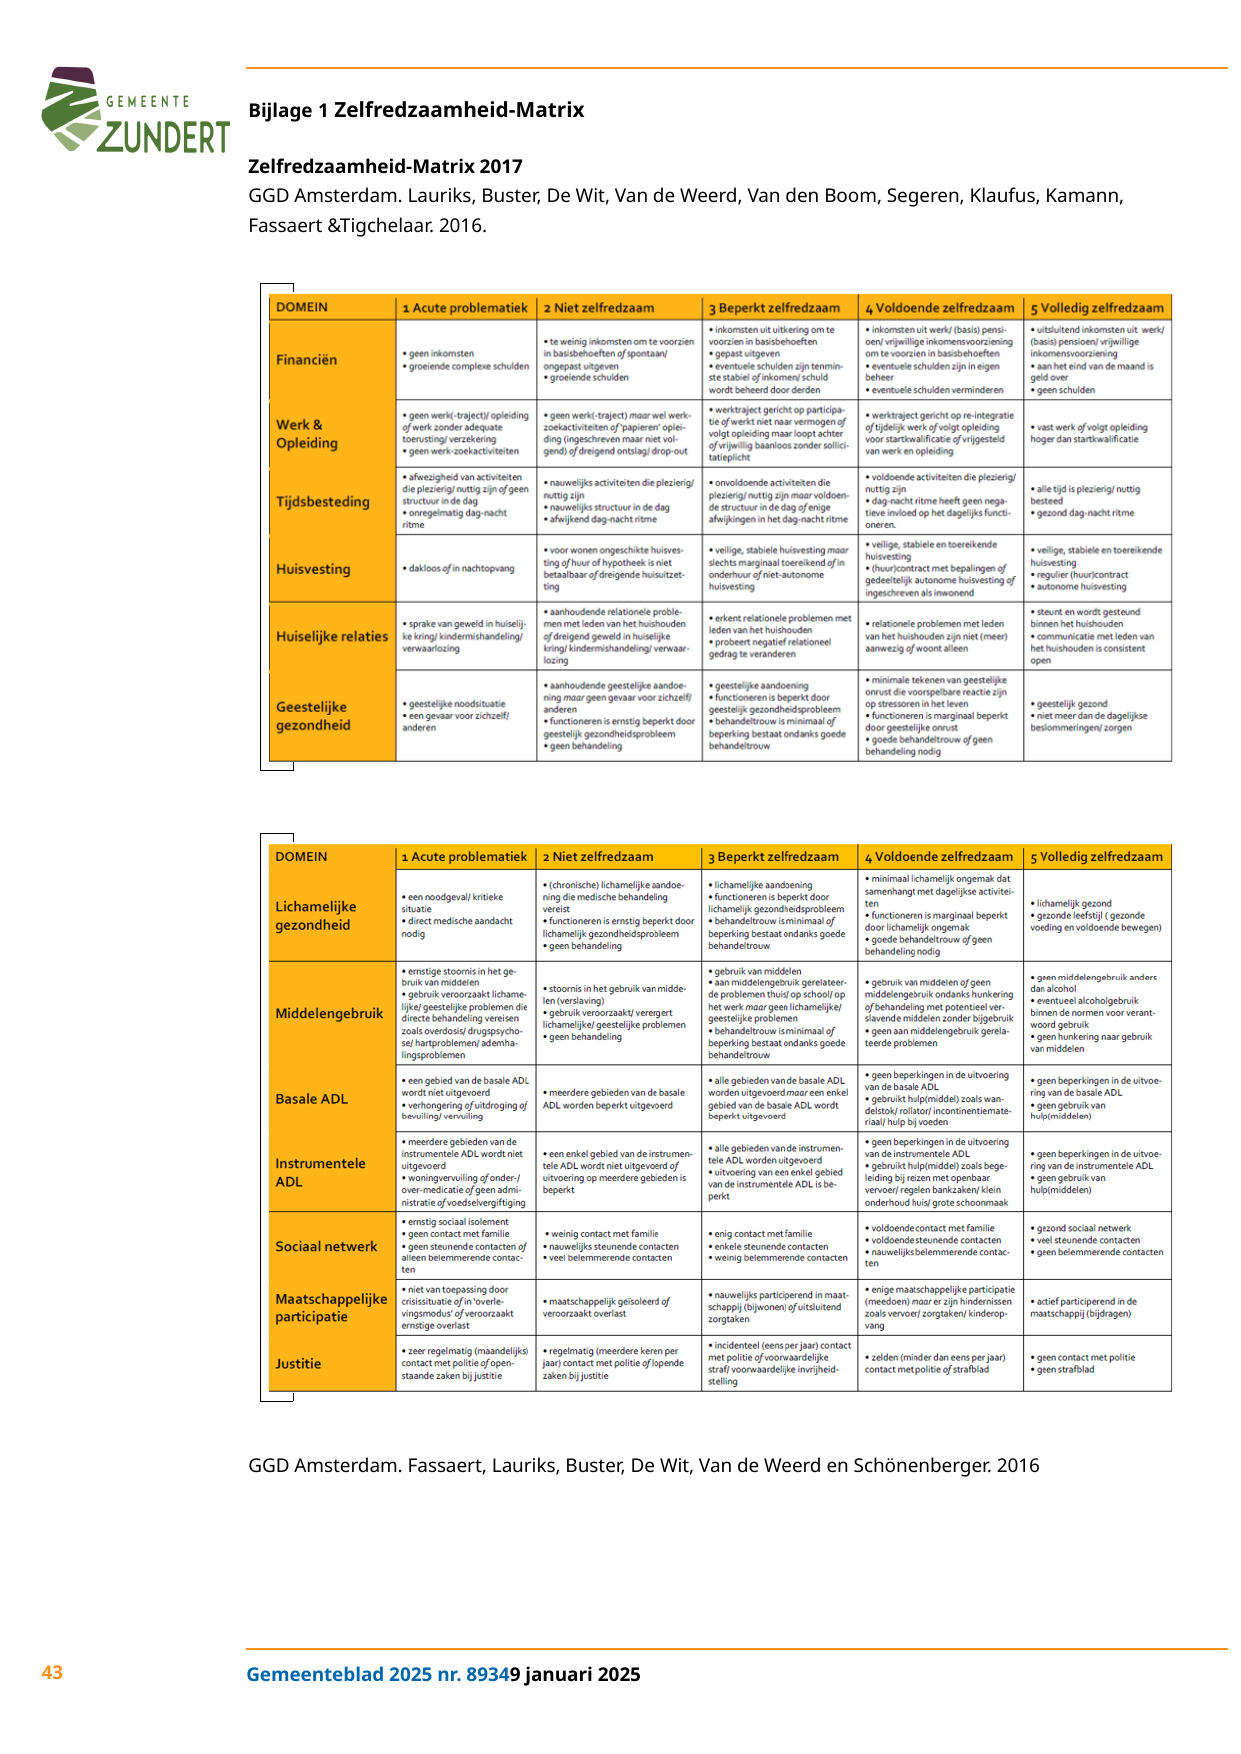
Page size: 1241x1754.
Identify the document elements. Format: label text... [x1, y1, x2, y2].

text GGD Amsterdam. Fassaert, Lauriks, Buster, De Wit, Van de Weerd en Schönenberger. 2016 [248, 1452, 1152, 1478]
text Bijlage 1 Zelfredzaamheid-Matrix [248, 95, 1152, 123]
picture [268, 292, 1173, 762]
picture [268, 842, 1173, 1393]
text GGD Amsterdam. Lauriks, Buster, De Wit, Van de Weerd, Van den Boom, Segeren, Klaufus, Kamann, Fassaert &Tigchelaar. 2016. [248, 182, 1152, 238]
text Zelfredzaamheid-Matrix 2017 [248, 153, 1152, 179]
picture [41, 47, 231, 172]
